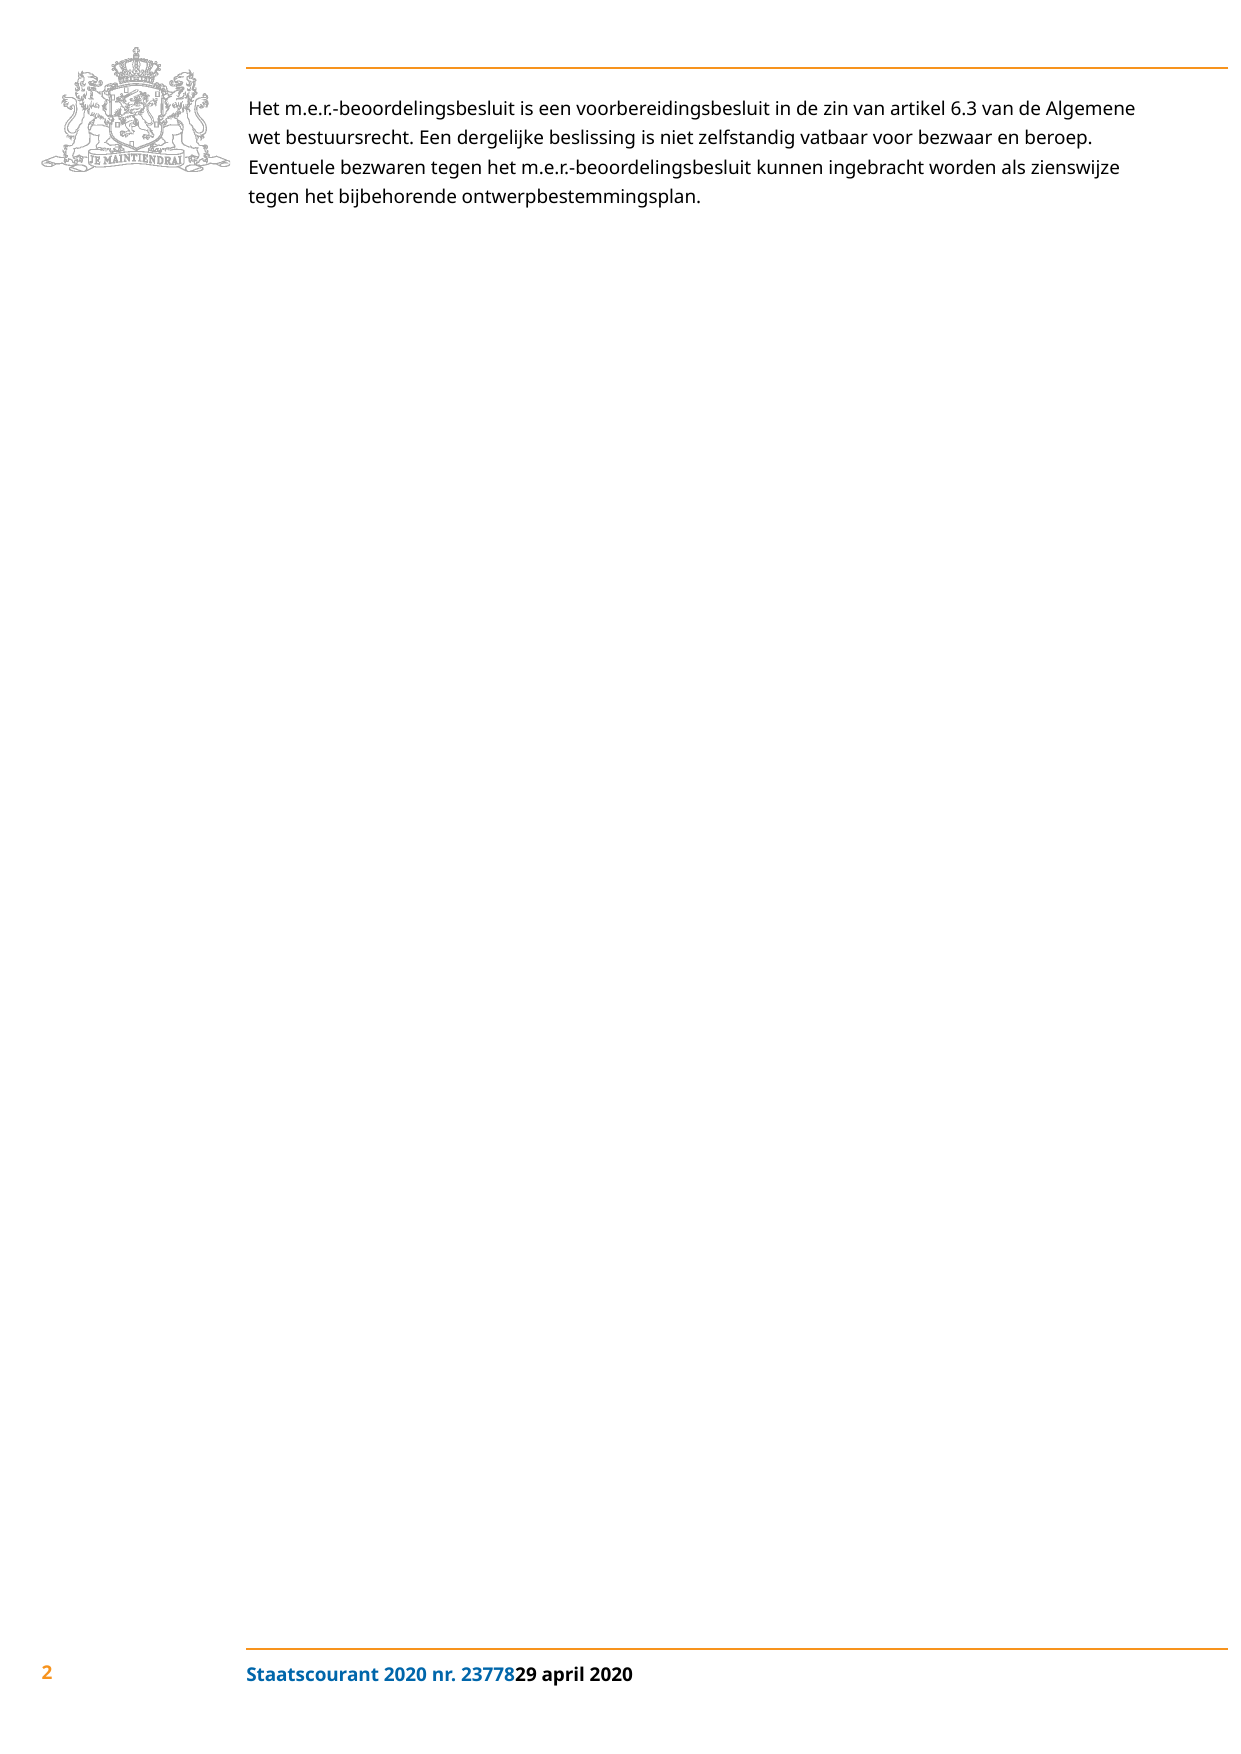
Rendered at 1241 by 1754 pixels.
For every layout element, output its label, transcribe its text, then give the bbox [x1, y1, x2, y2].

picture [41, 47, 231, 172]
text Het m.e.r.-beoordelingsbesluit is een voorbereidingsbesluit in de zin van artikel 6.3 van de Algemene wet bestuursrecht. Een dergelijke beslissing is niet zelfstandig vatbaar voor bezwaar en beroep. Eventuele bezwaren tegen het m.e.r.-beoordelingsbesluit kunnen ingebracht worden als zienswijze tegen het bijbehorende ontwerpbestemmingsplan. [248, 95, 1152, 209]
